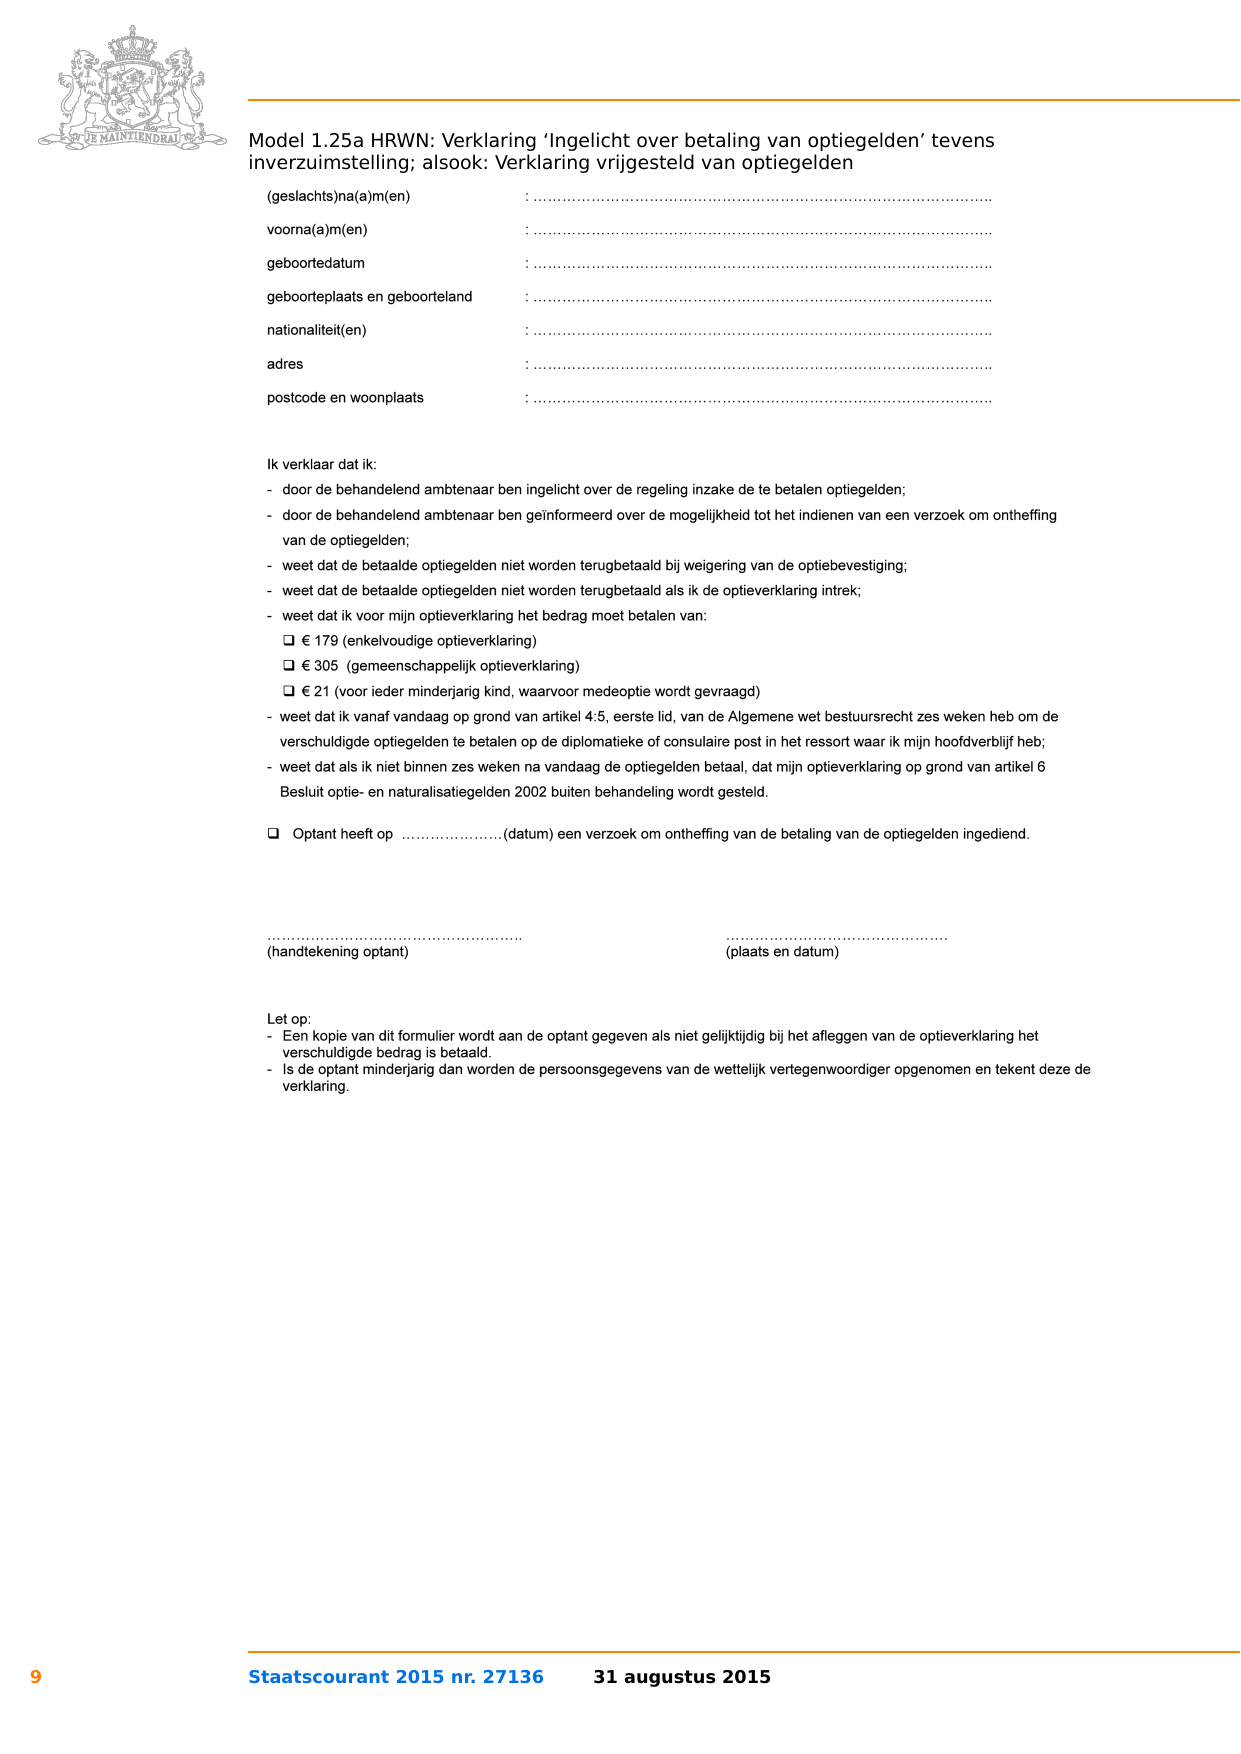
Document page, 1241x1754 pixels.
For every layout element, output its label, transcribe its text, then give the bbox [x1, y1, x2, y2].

text Model 1.25a HRWN: Verklaring ‘Ingelicht over betaling van optiegelden’ tevens inverzuimstelling; alsook: Verklaring vrijgesteld van optiegelden [248, 130, 1163, 1343]
picture [38, 25, 227, 150]
picture [248, 173, 1134, 1344]
